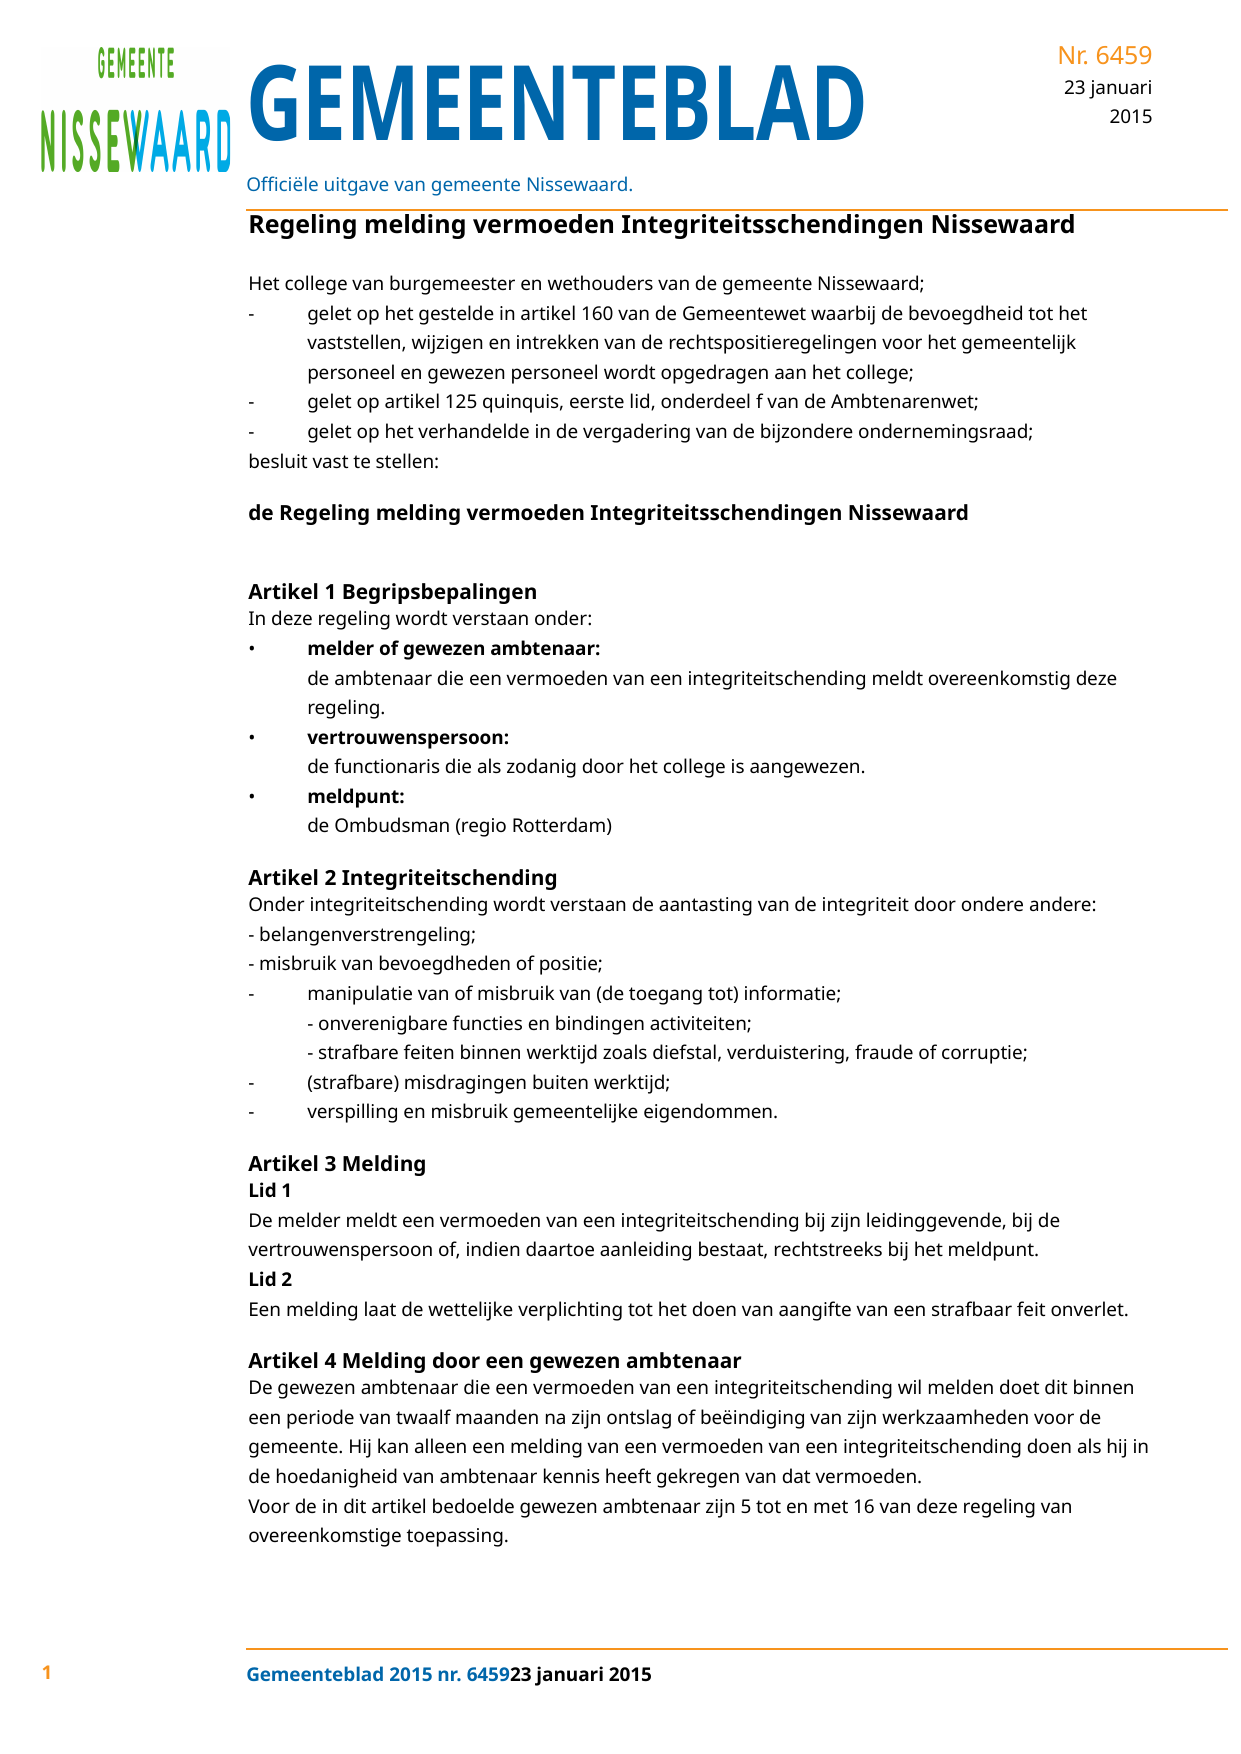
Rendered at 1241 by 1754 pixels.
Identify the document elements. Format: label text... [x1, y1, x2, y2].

picture [222, 122, 227, 160]
text Lid 2 [248, 1266, 1152, 1292]
list melder of gewezen ambtenaar: [248, 635, 1152, 661]
list gelet op artikel 125 quinquis, eerste lid, onderdeel f van de Ambtenarenwet; [248, 389, 1152, 414]
text Een melding laat de wettelijke verplichting tot het doen van aangifte van een strafbaar feit onverlet. [248, 1296, 1152, 1321]
list (strafbare) misdragingen buiten werktijd; [248, 1069, 1152, 1095]
text de Regeling melding vermoeden Integriteitsschendingen Nissewaard [248, 498, 1152, 527]
text besluit vast te stellen: [248, 448, 1152, 473]
list manipulatie van of misbruik van (de toegang tot) informatie; [248, 980, 1152, 1006]
text De gewezen ambtenaar die een vermoeden van een integriteitschending wil melden doet dit binnen een periode van twaalf maanden na zijn ontslag of beëindiging van zijn werkzaamheden voor de gemeente. Hij kan alleen een melding van een vermoeden van een integriteitschending doen als hij in de hoedanigheid van ambtenaar kennis heeft gekregen van dat vermoeden. [248, 1374, 1152, 1489]
list gelet op het gestelde in artikel 160 van de Gemeentewet waarbij de bevoegdheid tot het vaststellen, wijzigen en intrekken van de rechtspositieregelingen voor het gemeentelijk personeel en gewezen personeel wordt opgedragen aan het college; [248, 300, 1152, 385]
text Lid 1 [248, 1177, 1152, 1203]
list meldpunt: [248, 783, 1152, 809]
list de Ombudsman (regio Rotterdam) [248, 813, 1152, 838]
list vertrouwenspersoon: [248, 724, 1152, 749]
picture [154, 157, 165, 172]
text In deze regeling wordt verstaan onder: [248, 606, 1152, 631]
text Het college van burgemeester en wethouders van de gemeente Nissewaard; [248, 270, 1152, 296]
text Regeling melding vermoeden Integriteitsschendingen Nissewaard [248, 211, 1152, 241]
text Artikel 4 Melding door een gewezen ambtenaar [248, 1346, 1152, 1374]
list verspilling en misbruik gemeentelijke eigendommen. [248, 1098, 1152, 1124]
list gelet op het verhandelde in de vergadering van de bijzondere ondernemingsraad; [248, 418, 1152, 444]
list - onverenigbare functies en bindingen activiteiten; [248, 1010, 1152, 1036]
text - misbruik van bevoegdheden of positie; [248, 951, 1152, 976]
picture [41, 47, 231, 172]
list de functionaris die als zodanig door het college is aangewezen. [248, 753, 1152, 779]
picture [200, 151, 206, 172]
list - strafbare feiten binnen werktijd zoals diefstal, verduistering, fraude of corruptie; [248, 1039, 1152, 1065]
text Voor de in dit artikel bedoelde gewezen ambtenaar zijn 5 tot en met 16 van deze regeling van overeenkomstige toepassing. [248, 1493, 1152, 1548]
picture [176, 157, 187, 172]
text - belangenverstrengeling; [248, 921, 1152, 947]
text Onder integriteitschending wordt verstaan de aantasting van de integriteit door ondere andere: [248, 891, 1152, 917]
list de ambtenaar die een vermoeden van een integriteitschending meldt overeenkomstig deze regeling. [248, 665, 1152, 720]
text Artikel 2 Integriteitschending [248, 863, 1152, 891]
text Artikel 3 Melding [248, 1149, 1152, 1177]
text Artikel 1 Begripsbepalingen [248, 577, 1152, 606]
text De melder meldt een vermoeden van een integriteitschending bij zijn leidinggevende, bij de vertrouwenspersoon of, indien daartoe aanleiding bestaat, rechtstreeks bij het meldpunt. [248, 1207, 1152, 1262]
picture [201, 122, 206, 138]
